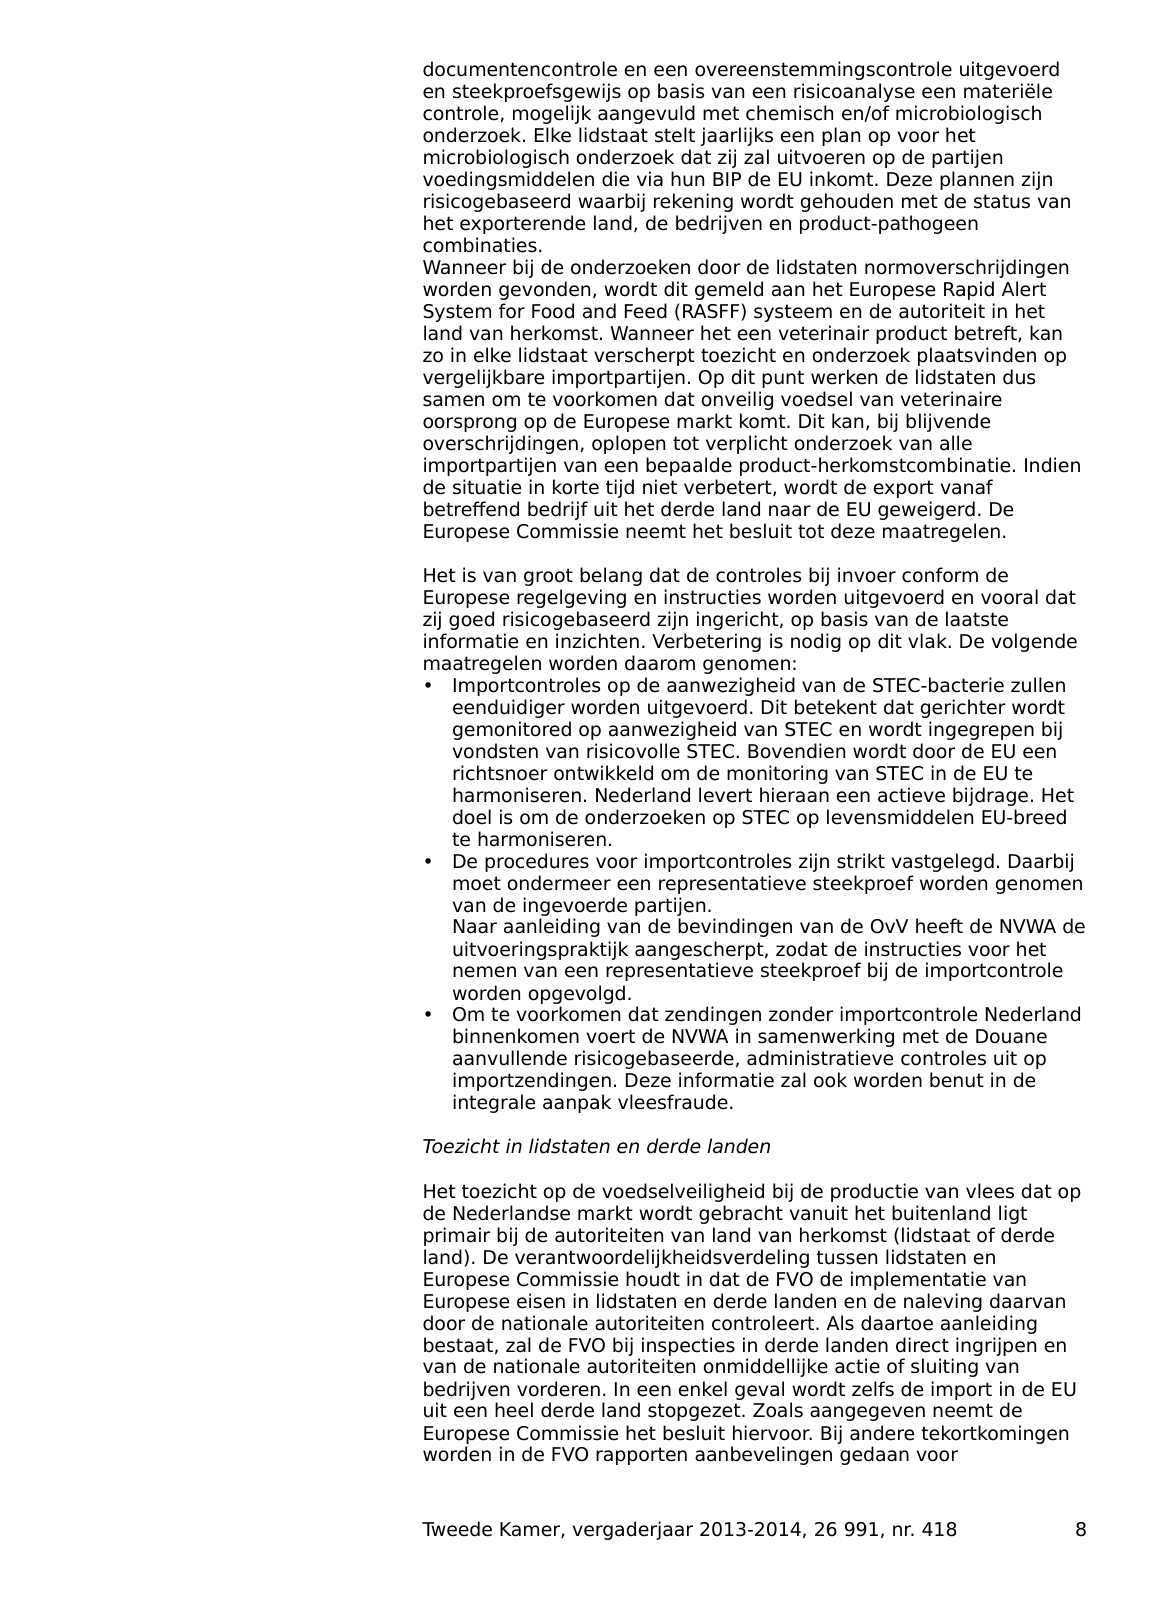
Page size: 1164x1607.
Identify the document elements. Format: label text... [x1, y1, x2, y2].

text documentencontrole en een overeenstemmingscontrole uitgevoerd en steekproefsgewijs op basis van een risicoanalyse een materiële controle, mogelijk aangevuld met chemisch en/of microbiologisch onderzoek. Elke lidstaat stelt jaarlijks een plan op voor het microbiologisch onderzoek dat zij zal uitvoeren op de partijen voedingsmiddelen die via hun BIP de EU inkomt. Deze plannen zijn risicogebaseerd waarbij rekening wordt gehouden met de status van het exporterende land, de bedrijven en product-pathogeen combinaties. [422, 59, 1087, 257]
subtitle Toezicht in lidstaten en derde landen [422, 1136, 1087, 1158]
text • De procedures voor importcontroles zijn strikt vastgelegd. Daarbij moet ondermeer een representatieve steekproef worden genomen van de ingevoerde partijen. [422, 851, 1087, 916]
text Wanneer bij de onderzoeken door de lidstaten normoverschrijdingen worden gevonden, wordt dit gemeld aan het Europese Rapid Alert System for Food and Feed (RASFF) systeem en de autoriteit in het land van herkomst. Wanneer het een veterinair product betreft, kan zo in elke lidstaat verscherpt toezicht en onderzoek plaatsvinden op vergelijkbare importpartijen. Op dit punt werken de lidstaten dus samen om te voorkomen dat onveilig voedsel van veterinaire oorsprong op de Europese markt komt. Dit kan, bij blijvende overschrijdingen, oplopen tot verplicht onderzoek van alle importpartijen van een bepaalde product-herkomstcombinatie. Indien de situatie in korte tijd niet verbetert, wordt de export vanaf betreffend bedrijf uit het derde land naar de EU geweigerd. De Europese Commissie neemt het besluit tot deze maatregelen. [422, 257, 1087, 543]
text Het toezicht op de voedselveiligheid bij de productie van vlees dat op de Nederlandse markt wordt gebracht vanuit het buitenland ligt primair bij de autoriteiten van land van herkomst (lidstaat of derde land). De verantwoordelijkheidsverdeling tussen lidstaten en Europese Commissie houdt in dat de FVO de implementatie van Europese eisen in lidstaten en derde landen en de naleving daarvan door de nationale autoriteiten controleert. Als daartoe aanleiding bestaat, zal de FVO bij inspecties in derde landen direct ingrijpen en van de nationale autoriteiten onmiddellijke actie of sluiting van bedrijven vorderen. In een enkel geval wordt zelfs de import in de EU uit een heel derde land stopgezet. Zoals aangegeven neemt de Europese Commissie het besluit hiervoor. Bij andere tekortkomingen worden in de FVO rapporten aanbevelingen gedaan voor [422, 1181, 1087, 1466]
text Het is van groot belang dat de controles bij invoer conform de Europese regelgeving en instructies worden uitgevoerd en vooral dat zij goed risicogebaseerd zijn ingericht, op basis van de laatste informatie en inzichten. Verbetering is nodig op dit vlak. De volgende maatregelen worden daarom genomen: [422, 565, 1087, 675]
text • Om te voorkomen dat zendingen zonder importcontrole Nederland binnenkomen voert de NVWA in samenwerking met de Douane aanvullende risicogebaseerde, administratieve controles uit op importzendingen. Deze informatie zal ook worden benut in de integrale aanpak vleesfraude. [422, 1004, 1087, 1114]
text Naar aanleiding van de bevindingen van de OvV heeft de NVWA de uitvoeringspraktijk aangescherpt, zodat de instructies voor het nemen van een representatieve steekproef bij de importcontrole worden opgevolgd. [452, 916, 1087, 1004]
text • Importcontroles op de aanwezigheid van de STEC-bacterie zullen eenduidiger worden uitgevoerd. Dit betekent dat gerichter wordt gemonitored op aanwezigheid van STEC en wordt ingegrepen bij vondsten van risicovolle STEC. Bovendien wordt door de EU een richtsnoer ontwikkeld om de monitoring van STEC in de EU te harmoniseren. Nederland levert hieraan een actieve bijdrage. Het doel is om de onderzoeken op STEC op levensmiddelen EU-breed te harmoniseren. [422, 675, 1087, 851]
